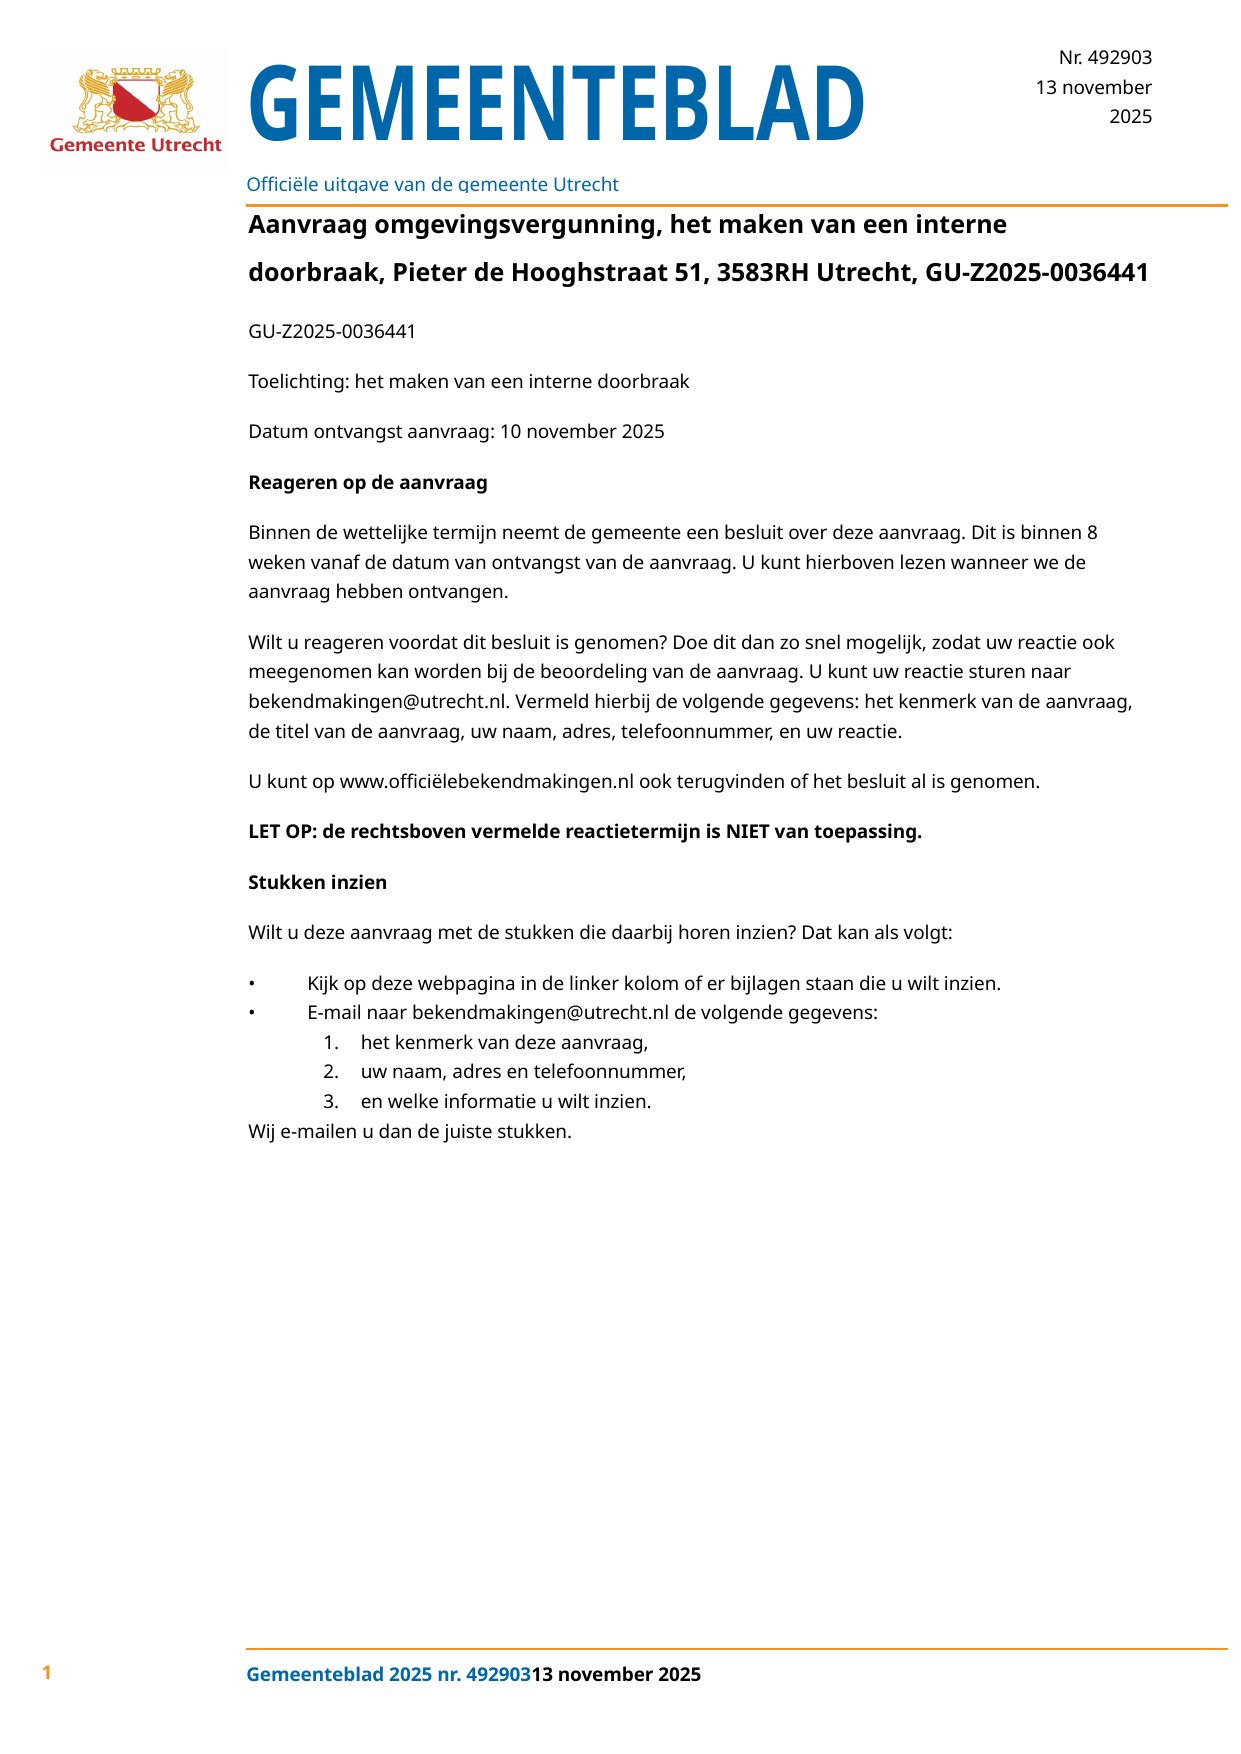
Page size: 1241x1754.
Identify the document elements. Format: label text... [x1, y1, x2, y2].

text Stukken inzien [248, 869, 1152, 895]
text LET OP: de rechtsboven vermelde reactietermijn is NIET van toepassing. [248, 819, 1152, 844]
text Toelichting: het maken van een interne doorbraak [248, 368, 1152, 394]
text Reageren op de aanvraag [248, 469, 1152, 495]
text Binnen de wettelijke termijn neemt de gemeente een besluit over deze aanvraag. Dit is binnen 8 weken vanaf de datum van ontvangst van de aanvraag. U kunt hierboven lezen wanneer we de aanvraag hebben ontvangen. [248, 519, 1152, 604]
list uw naam, adres en telefoonnummer, [323, 1059, 1152, 1084]
text Aanvraag omgevingsvergunning, het maken van een interne doorbraak, Pieter de Hooghstraat 51, 3583RH Utrecht, GU-Z2025-0036441 [248, 207, 1152, 288]
text Wilt u reageren voordat dit besluit is genomen? Doe dit dan zo snel mogelijk, zodat uw reactie ook meegenomen kan worden bij de beoordeling van de aanvraag. U kunt uw reactie sturen naar bekendmakingen@utrecht.nl. Vermeld hierbij de volgende gegevens: het kenmerk van de aanvraag, de titel van de aanvraag, uw naam, adres, telefoonnummer, en uw reactie. [248, 629, 1152, 744]
list het kenmerk van deze aanvraag, [323, 1029, 1152, 1055]
list E-mail naar bekendmakingen@utrecht.nl de volgende gegevens: [248, 999, 1152, 1025]
text GU-Z2025-0036441 [248, 318, 1152, 344]
text Wilt u deze aanvraag met de stukken die daarbij horen inzien? Dat kan als volgt: [248, 919, 1152, 945]
list en welke informatie u wilt inzien. [323, 1088, 1152, 1114]
picture [41, 47, 231, 172]
text Wij e-mailen u dan de juiste stukken. [248, 1118, 1152, 1144]
text U kunt op www.officiëlebekendmakingen.nl ook terugvinden of het besluit al is genomen. [248, 768, 1152, 794]
list Kijk op deze webpagina in de linker kolom of er bijlagen staan die u wilt inzien. [248, 970, 1152, 996]
text Datum ontvangst aanvraag: 10 november 2025 [248, 419, 1152, 444]
